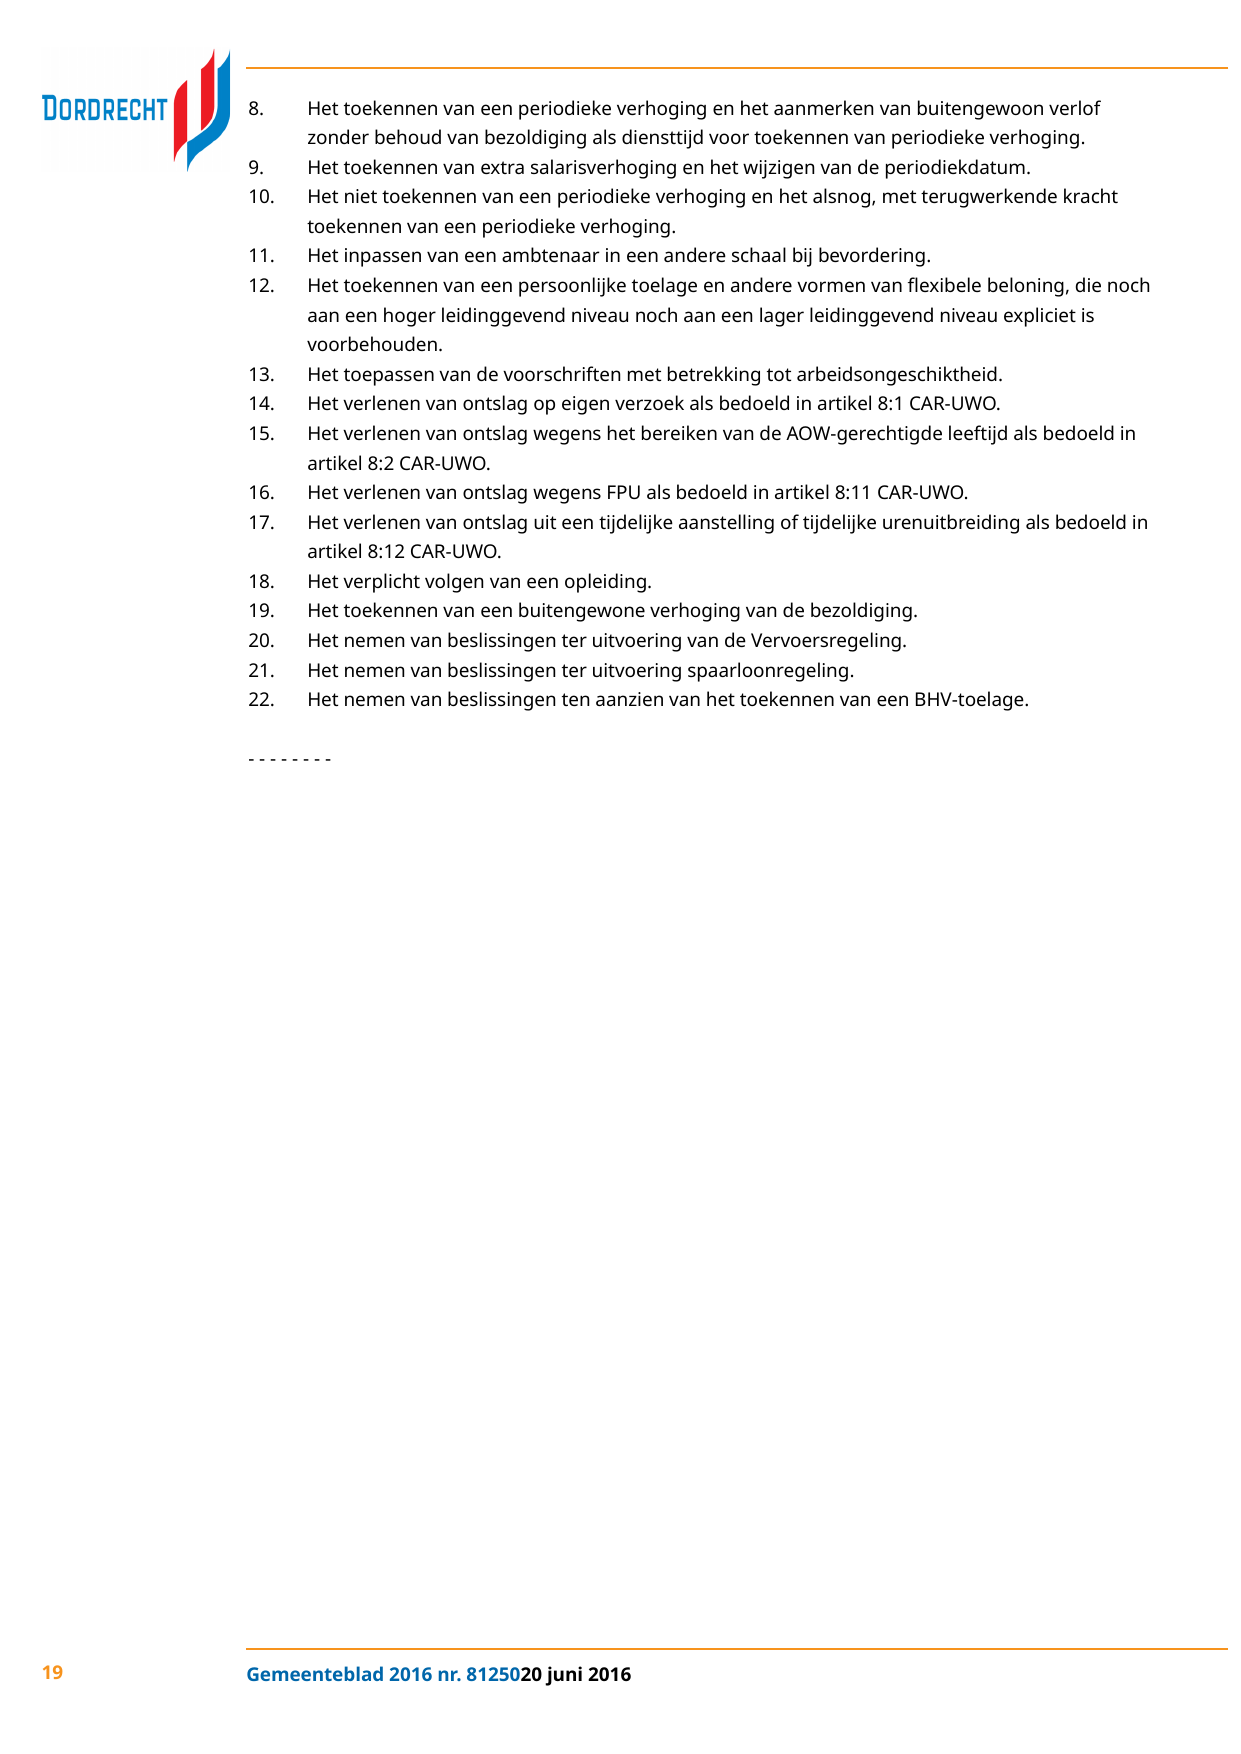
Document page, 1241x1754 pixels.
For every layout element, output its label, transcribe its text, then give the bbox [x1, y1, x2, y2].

list Het verplicht volgen van een opleiding. [248, 568, 1152, 594]
list Het nemen van beslissingen ter uitvoering spaarloonregeling. [248, 657, 1152, 683]
list Het nemen van beslissingen ter uitvoering van de Vervoersregeling. [248, 627, 1152, 653]
text - - - - - - - - [248, 746, 1152, 771]
list Het verlenen van ontslag op eigen verzoek als bedoeld in artikel 8:1 CAR-UWO. [248, 391, 1152, 416]
list Het niet toekennen van een periodieke verhoging en het alsnog, met terugwerkende kracht toekennen van een periodieke verhoging. [248, 183, 1152, 239]
list Het toekennen van een buitengewone verhoging van de bezoldiging. [248, 598, 1152, 623]
list Het verlenen van ontslag wegens FPU als bedoeld in artikel 8:11 CAR-UWO. [248, 479, 1152, 505]
list Het toekennen van een periodieke verhoging en het aanmerken van buitengewoon verlof zonder behoud van bezoldiging als diensttijd voor toekennen van periodieke verhoging. [248, 95, 1152, 150]
list Het inpassen van een ambtenaar in een andere schaal bij bevordering. [248, 243, 1152, 268]
picture [41, 47, 231, 172]
list Het verlenen van ontslag uit een tijdelijke aanstelling of tijdelijke urenuitbreiding als bedoeld in artikel 8:12 CAR-UWO. [248, 509, 1152, 564]
list Het toekennen van extra salarisverhoging en het wijzigen van de periodiekdatum. [248, 154, 1152, 180]
list Het toekennen van een persoonlijke toelage en andere vormen van flexibele beloning, die noch aan een hoger leidinggevend niveau noch aan een lager leidinggevend niveau expliciet is voorbehouden. [248, 272, 1152, 357]
list Het toepassen van de voorschriften met betrekking tot arbeidsongeschiktheid. [248, 361, 1152, 387]
list Het verlenen van ontslag wegens het bereiken van de AOW-gerechtigde leeftijd als bedoeld in artikel 8:2 CAR-UWO. [248, 420, 1152, 476]
list Het nemen van beslissingen ten aanzien van het toekennen van een BHV-toelage. [248, 686, 1152, 712]
